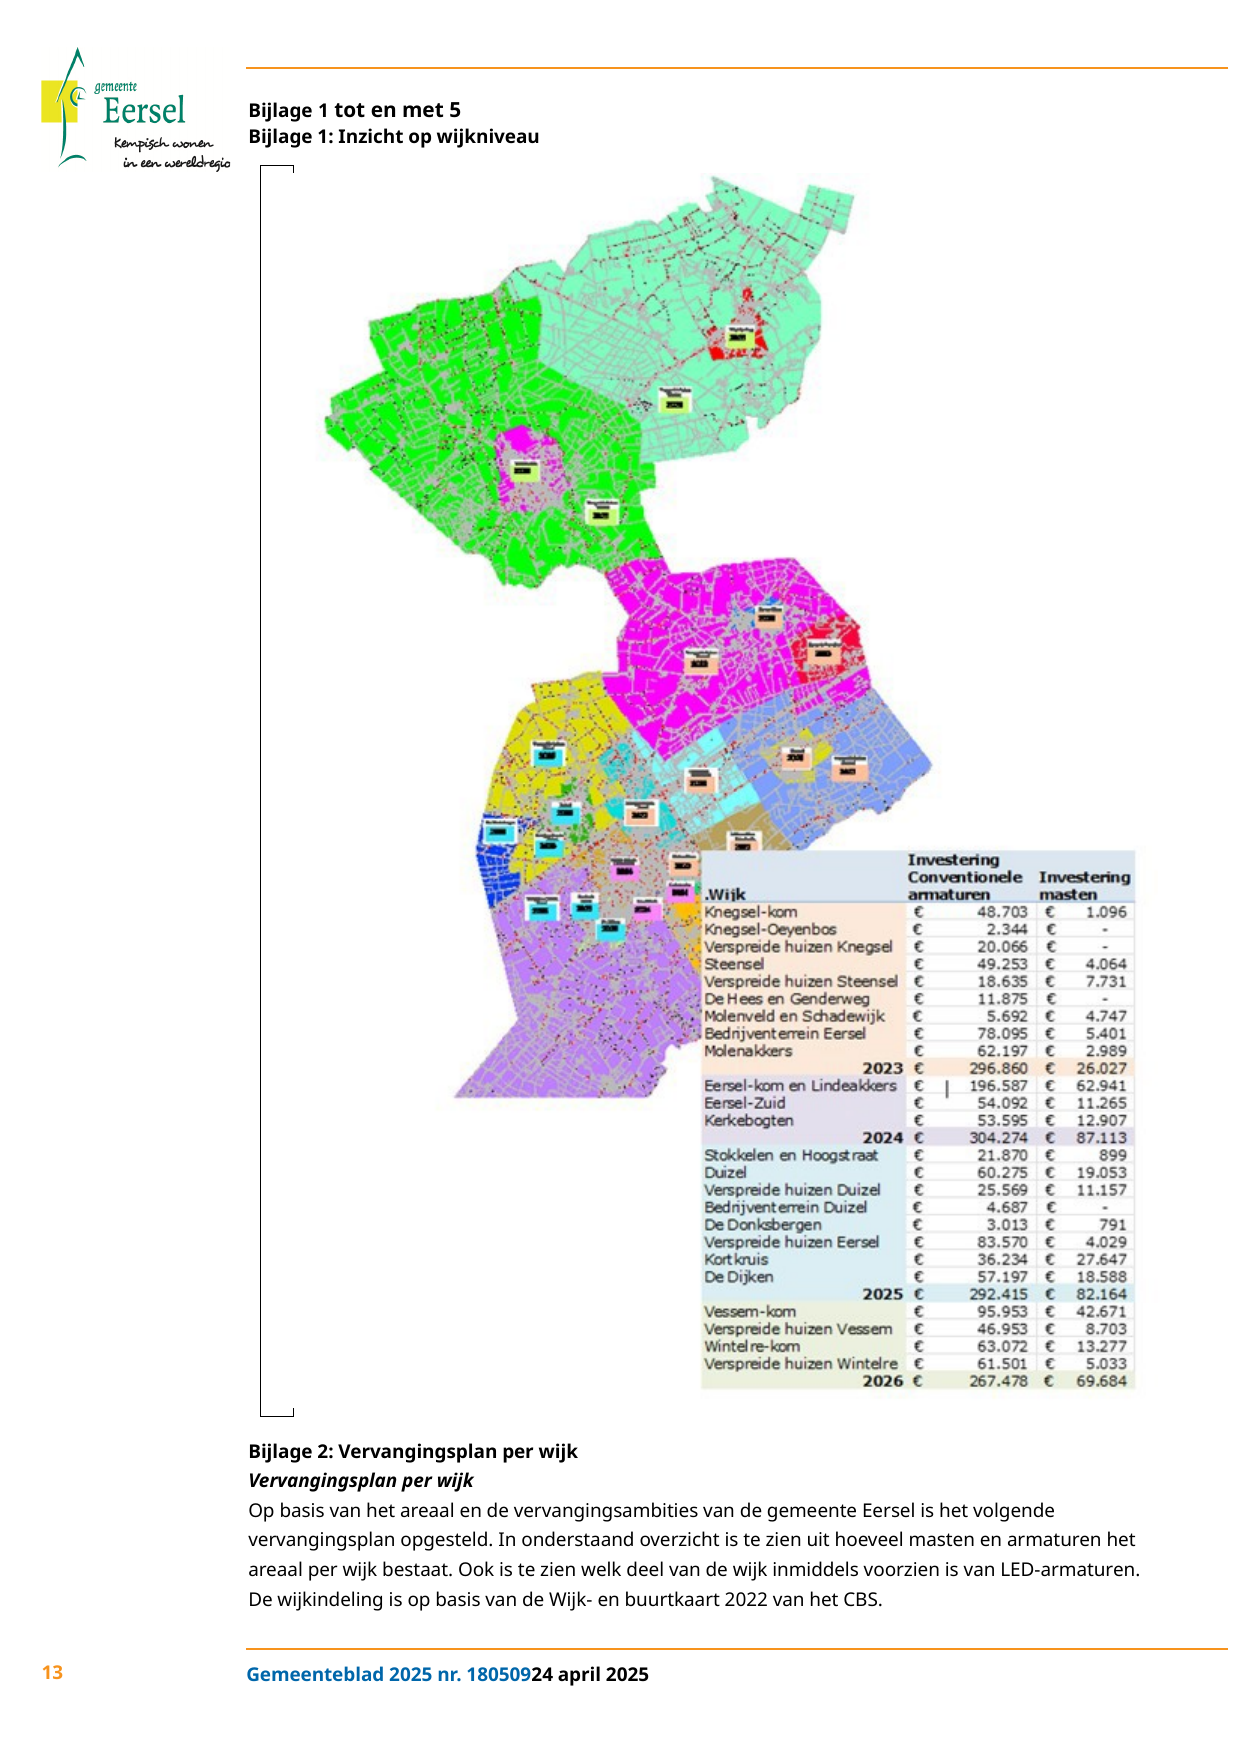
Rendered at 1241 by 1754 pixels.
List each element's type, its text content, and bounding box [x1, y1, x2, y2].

text Bijlage 2: Vervangingsplan per wijk [248, 1438, 1152, 1463]
picture [41, 47, 231, 172]
text Op basis van het areaal en de vervangingsambities van de gemeente Eersel is het volgende vervangingsplan opgesteld. In onderstaand overzicht is te zien uit hoeveel masten en armaturen het areaal per wijk bestaat. Ook is te zien welk deel van de wijk inmiddels voorzien is van LED-armaturen. De wijkindeling is op basis van de Wijk- en buurtkaart 2022 van het CBS. [248, 1497, 1152, 1611]
text Bijlage 1: Inzicht op wijkniveau [248, 123, 1152, 149]
picture [268, 173, 1173, 1408]
text Bijlage 1 tot en met 5 [248, 95, 1152, 123]
text Vervangingsplan per wijk [248, 1467, 1152, 1493]
